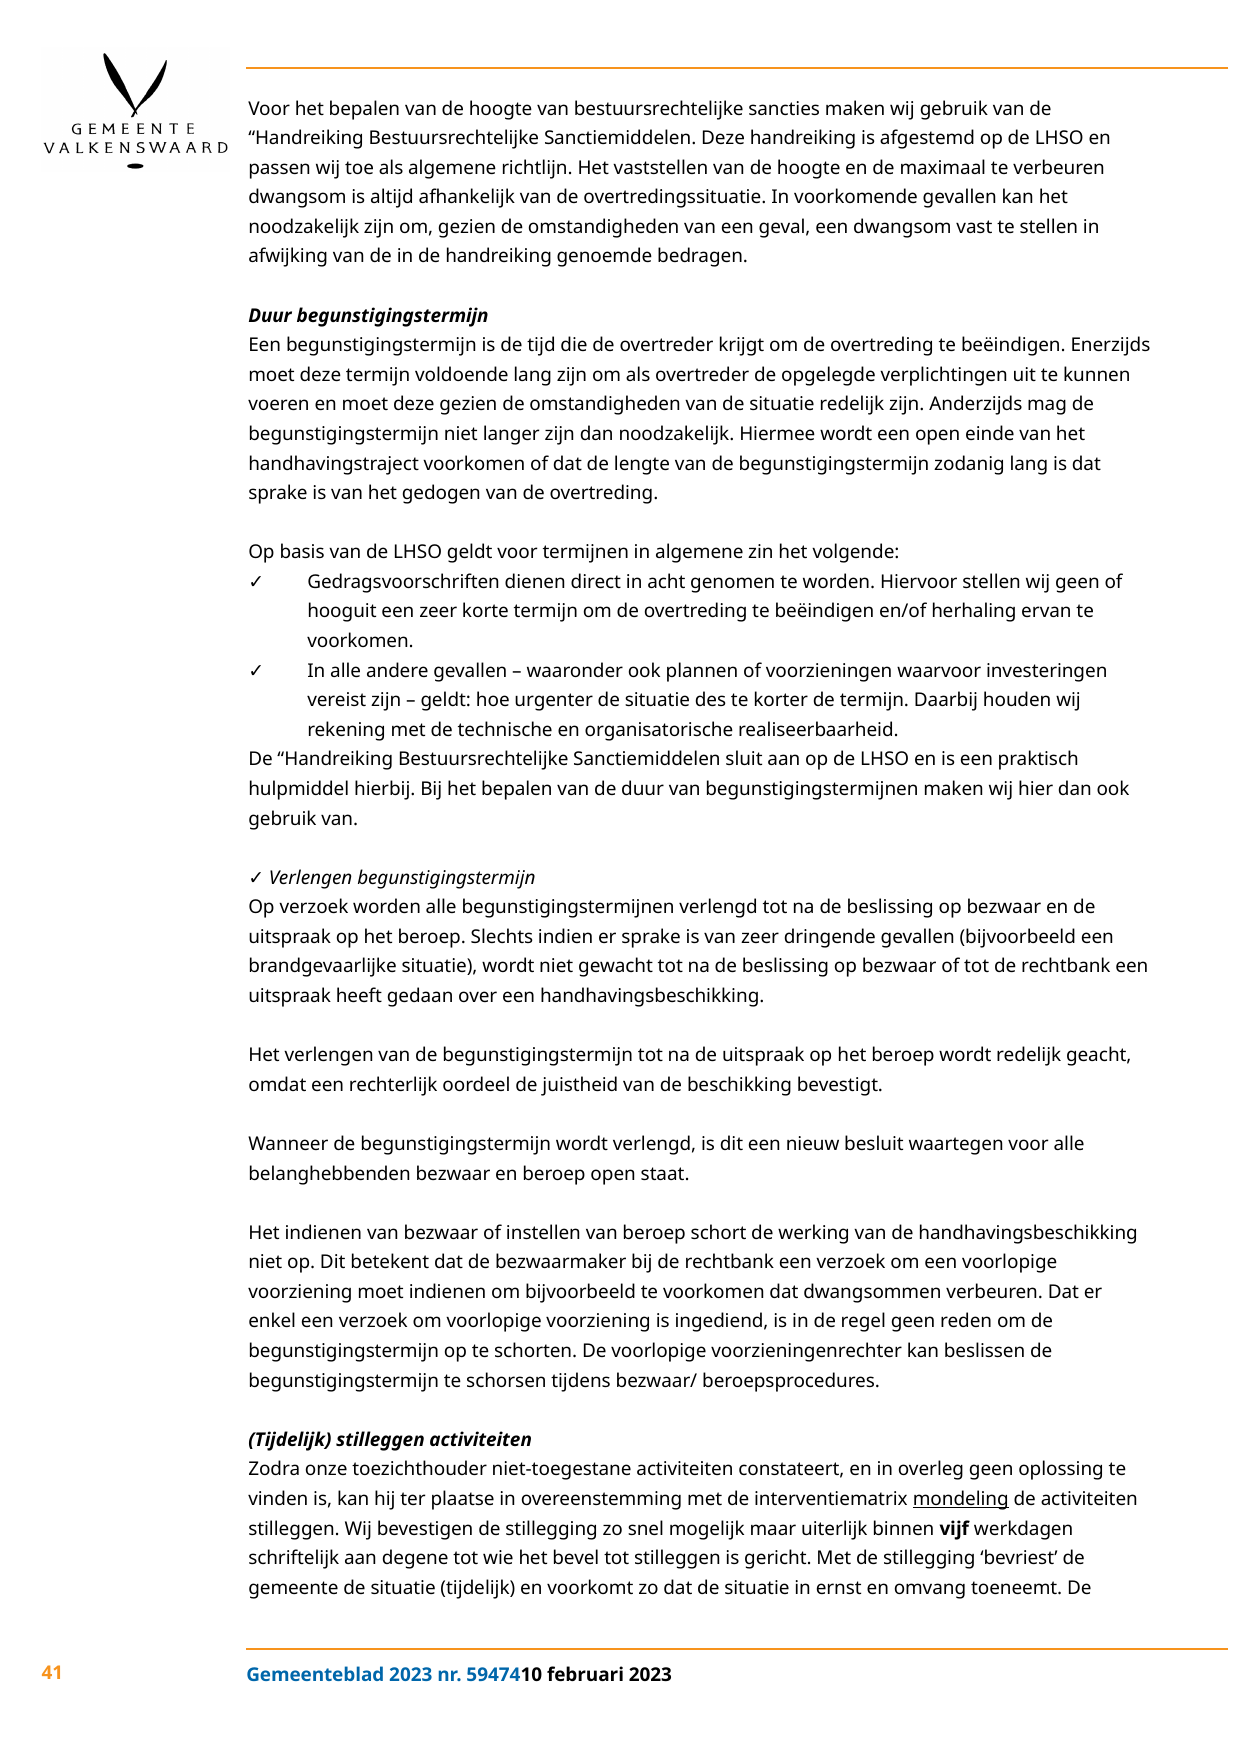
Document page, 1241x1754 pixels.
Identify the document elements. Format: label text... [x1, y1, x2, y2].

text Het verlengen van de begunstigingstermijn tot na de uitspraak op het beroep wordt redelijk geacht, omdat een rechterlijk oordeel de juistheid van de beschikking bevestigt. [248, 1041, 1152, 1097]
text Voor het bepalen van de hoogte van bestuursrechtelijke sancties maken wij gebruik van de “Handreiking Bestuursrechtelijke Sanctiemiddelen. Deze handreiking is afgestemd op de LHSO en passen wij toe als algemene richtlijn. Het vaststellen van de hoogte en de maximaal te verbeuren dwangsom is altijd afhankelijk van de overtredingssituatie. In voorkomende gevallen kan het noodzakelijk zijn om, gezien de omstandigheden van een geval, een dwangsom vast te stellen in afwijking van de in de handreiking genoemde bedragen. [248, 95, 1152, 268]
list Gedragsvoorschriften dienen direct in acht genomen te worden. Hiervoor stellen wij geen of hooguit een zeer korte termijn om de overtreding te beëindigen en/of herhaling ervan te voorkomen. [248, 568, 1152, 653]
text Op verzoek worden alle begunstigingstermijnen verlengd tot na de beslissing op bezwaar en de uitspraak op het beroep. Slechts indien er sprake is van zeer dringende gevallen (bijvoorbeeld een brandgevaarlijke situatie), wordt niet gewacht tot na de beslissing op bezwaar of tot de rechtbank een uitspraak heeft gedaan over een handhavingsbeschikking. [248, 893, 1152, 1008]
list In alle andere gevallen – waaronder ook plannen of voorzieningen waarvoor investeringen vereist zijn – geldt: hoe urgenter de situatie des te korter de termijn. Daarbij houden wij rekening met de technische en organisatorische realiseerbaarheid. [248, 657, 1152, 742]
text Duur begunstigingstermijn [248, 302, 1152, 328]
text De “Handreiking Bestuursrechtelijke Sanctiemiddelen sluit aan op de LHSO en is een praktisch hulpmiddel hierbij. Bij het bepalen van de duur van begunstigingstermijnen maken wij hier dan ook gebruik van. [248, 746, 1152, 831]
text Het indienen van bezwaar of instellen van beroep schort de werking van de handhavingsbeschikking niet op. Dit betekent dat de bezwaarmaker bij de rechtbank een verzoek om een voorlopige voorziening moet indienen om bijvoorbeeld te voorkomen dat dwangsommen verbeuren. Dat er enkel een verzoek om voorlopige voorziening is ingediend, is in de regel geen reden om de begunstigingstermijn op te schorten. De voorlopige voorzieningenrechter kan beslissen de begunstigingstermijn te schorsen tijdens bezwaar/ beroepsprocedures. [248, 1219, 1152, 1393]
text Zodra onze toezichthouder niet-toegestane activiteiten constateert, en in overleg geen oplossing te vinden is, kan hij ter plaatse in overeenstemming met de interventiematrix mondeling de activiteiten stilleggen. Wij bevestigen de stillegging zo snel mogelijk maar uiterlijk binnen vijf werkdagen schriftelijk aan degene tot wie het bevel tot stilleggen is gericht. Met de stillegging ‘bevriest’ de gemeente de situatie (tijdelijk) en voorkomt zo dat de situatie in ernst en omvang toeneemt. De [248, 1456, 1152, 1600]
text Op basis van de LHSO geldt voor termijnen in algemene zin het volgende: [248, 538, 1152, 564]
text ✓ Verlengen begunstigingstermijn [248, 864, 1152, 890]
text Wanneer de begunstigingstermijn wordt verlengd, is dit een nieuw besluit waartegen voor alle belanghebbenden bezwaar en beroep open staat. [248, 1130, 1152, 1186]
text (Tijdelijk) stilleggen activiteiten [248, 1426, 1152, 1452]
text Een begunstigingstermijn is de tijd die de overtreder krijgt om de overtreding te beëindigen. Enerzijds moet deze termijn voldoende lang zijn om als overtreder de opgelegde verplichtingen uit te kunnen voeren en moet deze gezien de omstandigheden van de situatie redelijk zijn. Anderzijds mag de begunstigingstermijn niet langer zijn dan noodzakelijk. Hiermee wordt een open einde van het handhavingstraject voorkomen of dat de lengte van de begunstigingstermijn zodanig lang is dat sprake is van het gedogen van de overtreding. [248, 331, 1152, 505]
picture [41, 47, 231, 172]
